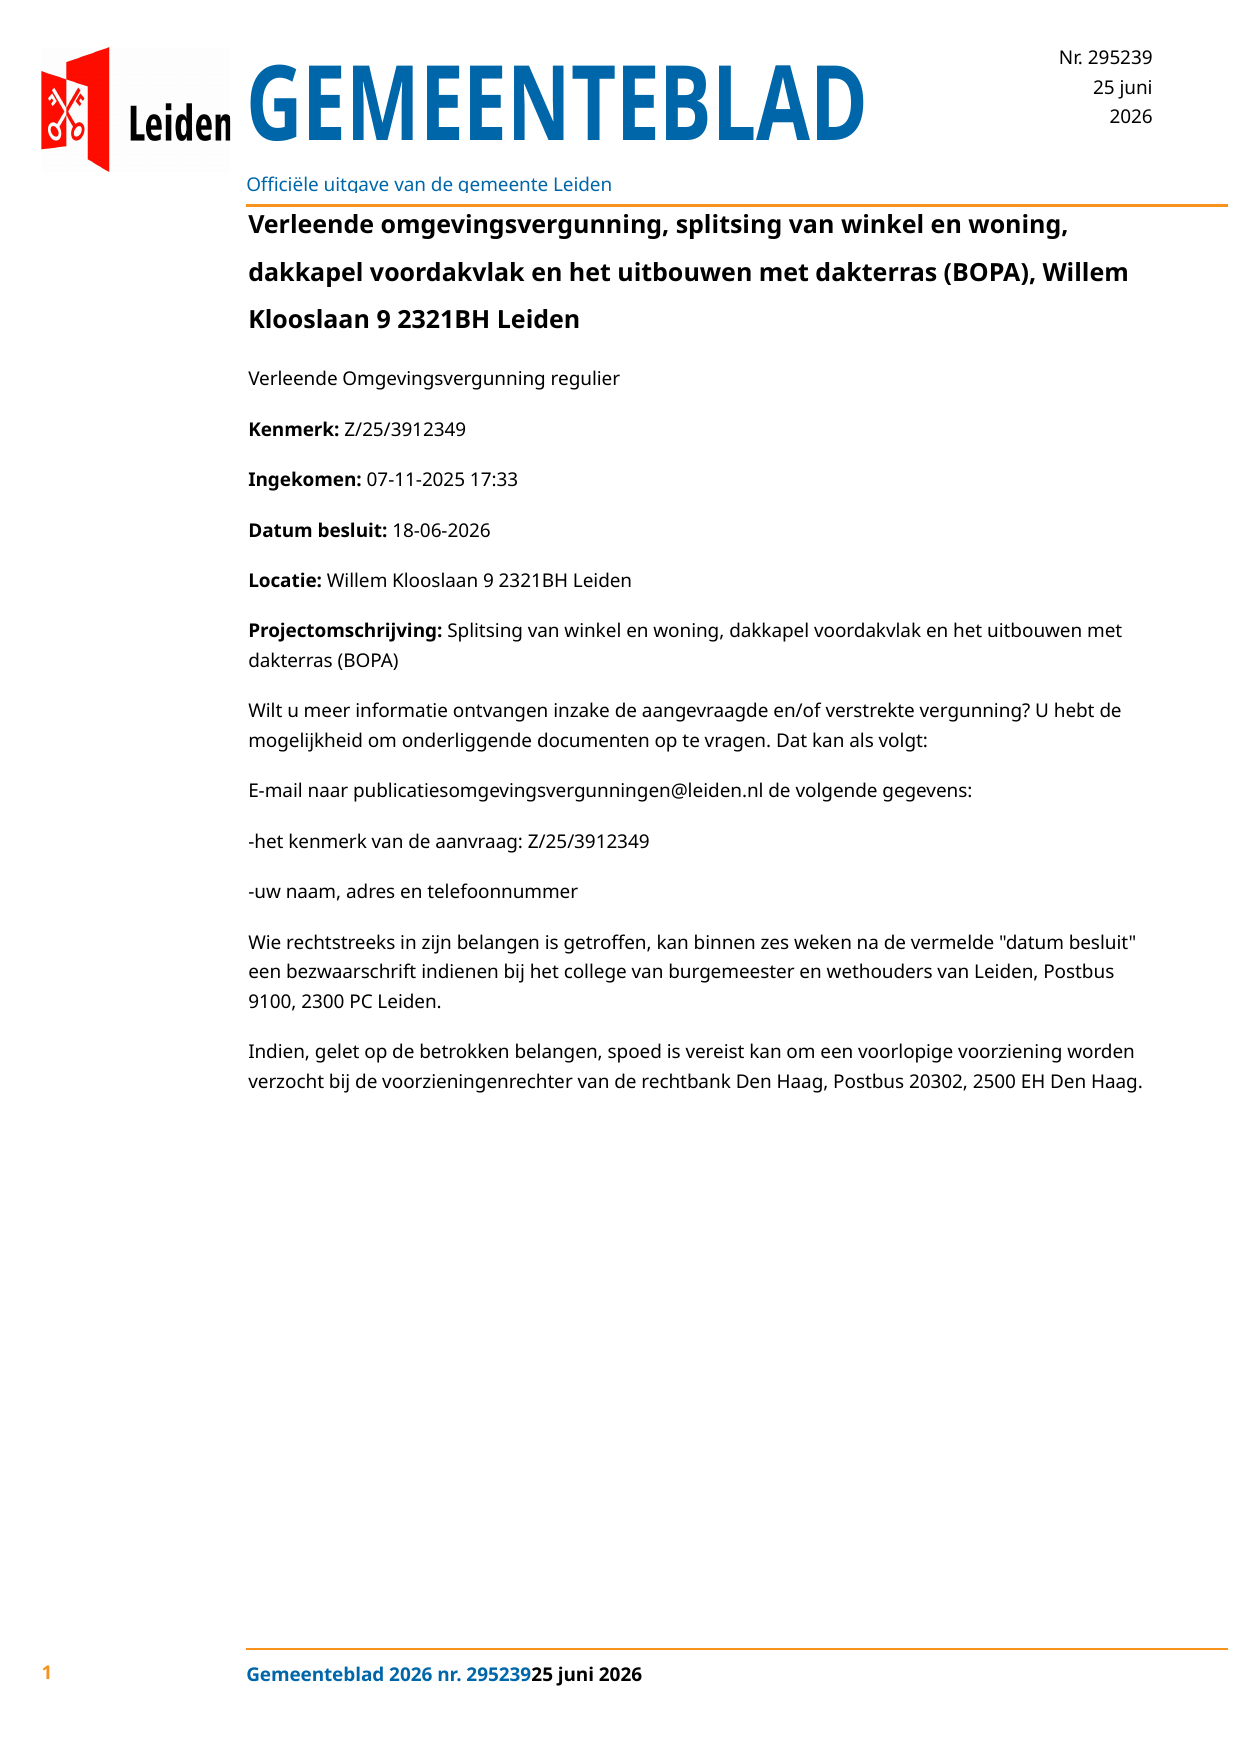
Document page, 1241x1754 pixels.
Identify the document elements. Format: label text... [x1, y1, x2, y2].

text -uw naam, adres en telefoonnummer [248, 878, 1152, 904]
text Projectomschrijving: Splitsing van winkel en woning, dakkapel voordakvlak en het uitbouwen met dakterras (BOPA) [248, 618, 1152, 673]
text Ingekomen: 07-11-2025 17:33 [248, 466, 1152, 492]
text Locatie: Willem Klooslaan 9 2321BH Leiden [248, 567, 1152, 593]
text Wie rechtstreeks in zijn belangen is getroffen, kan binnen zes weken na de vermelde "datum besluit" een bezwaarschrift indienen bij het college van burgemeester en wethouders van Leiden, Postbus 9100, 2300 PC Leiden. [248, 929, 1152, 1014]
text Wilt u meer informatie ontvangen inzake de aangevraagde en/of verstrekte vergunning? U hebt de mogelijkheid om onderliggende documenten op te vragen. Dat kan als volgt: [248, 698, 1152, 753]
text Datum besluit: 18-06-2026 [248, 517, 1152, 542]
text Kenmerk: Z/25/3912349 [248, 416, 1152, 442]
text E-mail naar publicatiesomgevingsvergunningen@leiden.nl de volgende gegevens: [248, 778, 1152, 803]
text Verleende omgevingsvergunning, splitsing van winkel en woning, dakkapel voordakvlak en het uitbouwen met dakterras (BOPA), Willem Klooslaan 9 2321BH Leiden [248, 207, 1152, 336]
text -het kenmerk van de aanvraag: Z/25/3912349 [248, 828, 1152, 854]
text Verleende Omgevingsvergunning regulier [248, 366, 1152, 391]
text Indien, gelet op de betrokken belangen, spoed is vereist kan om een voorlopige voorziening worden verzocht bij de voorzieningenrechter van de rechtbank Den Haag, Postbus 20302, 2500 EH Den Haag. [248, 1038, 1152, 1094]
picture [41, 47, 231, 172]
